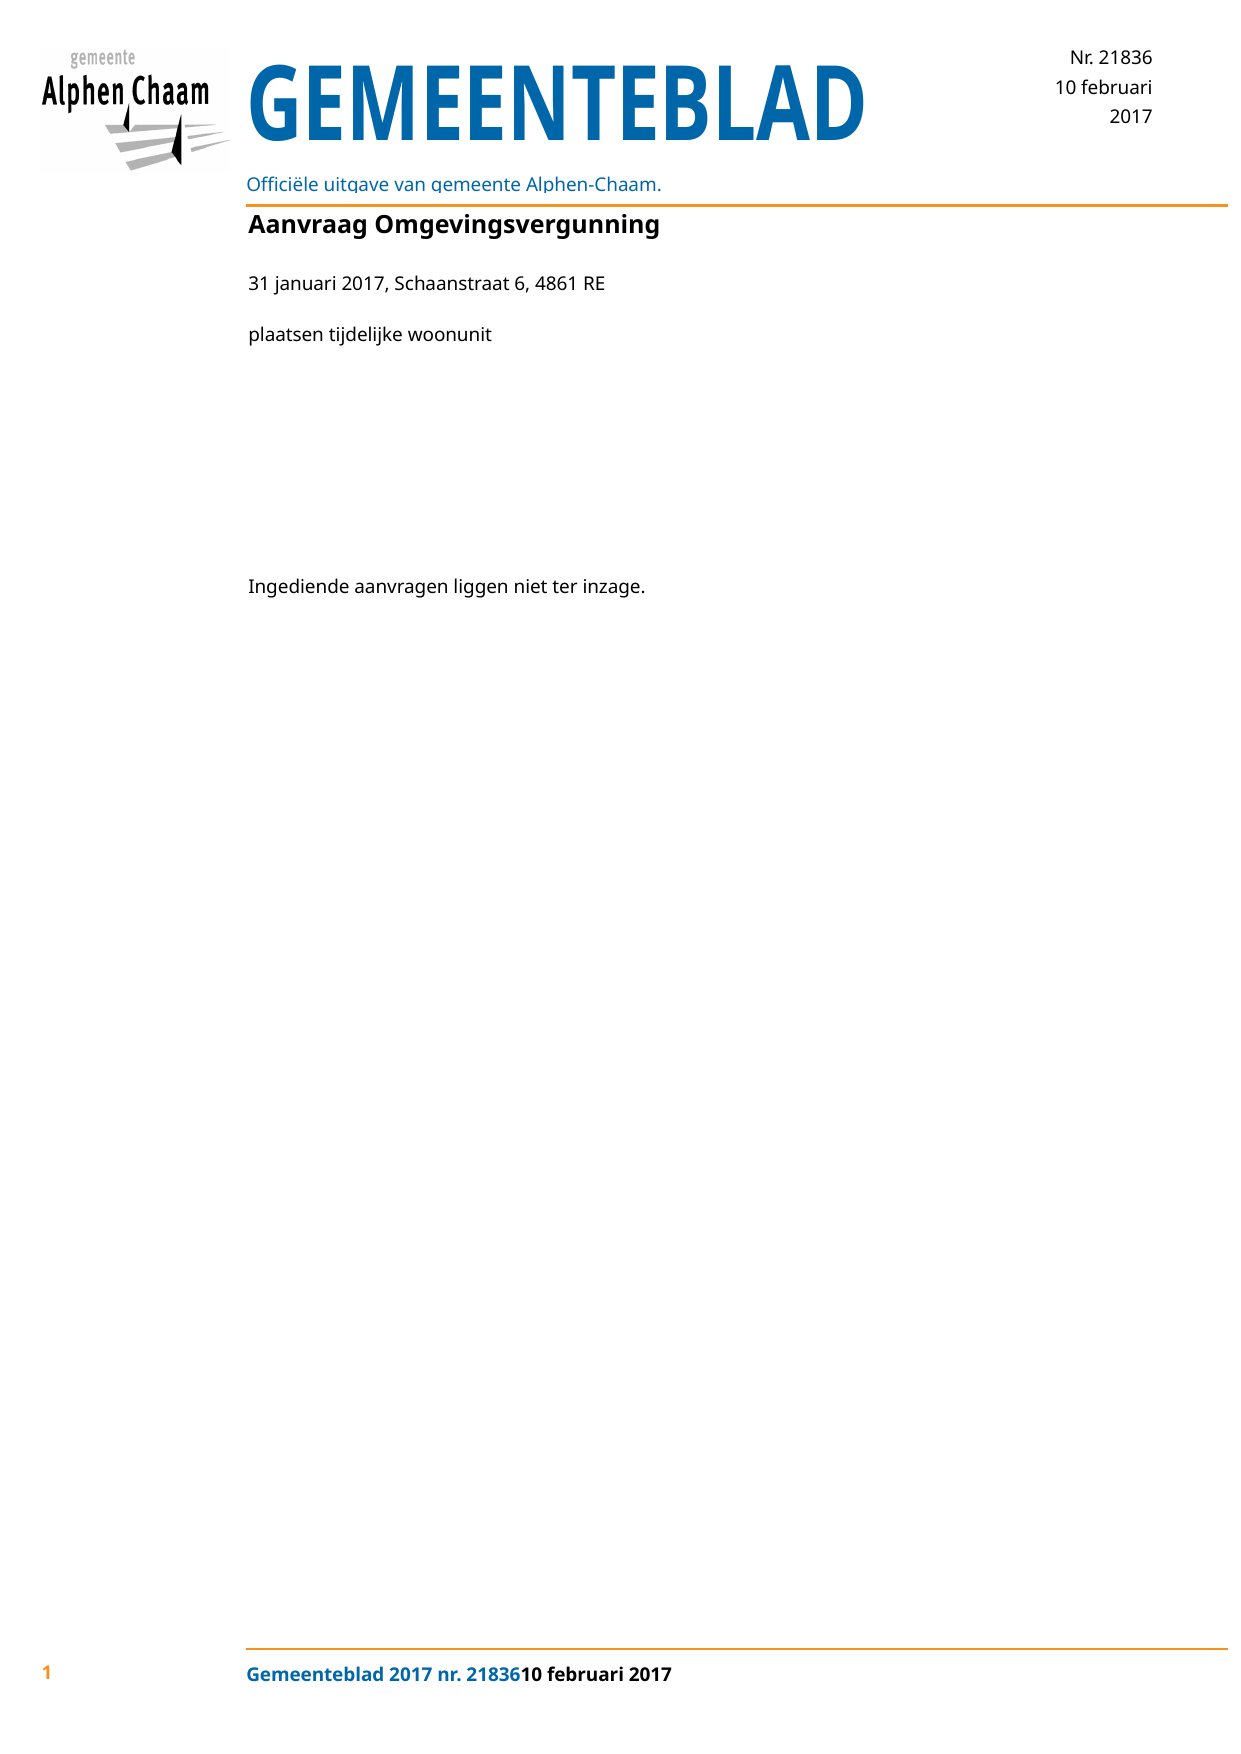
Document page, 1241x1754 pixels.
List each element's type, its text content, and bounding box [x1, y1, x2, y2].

text Ingediende aanvragen liggen niet ter inzage. [248, 573, 1152, 598]
text 31 januari 2017, Schaanstraat 6, 4861 RE [248, 270, 1152, 296]
text Aanvraag Omgevingsvergunning [248, 207, 1152, 241]
text plaatsen tijdelijke woonunit [248, 321, 1152, 346]
picture [41, 47, 231, 172]
